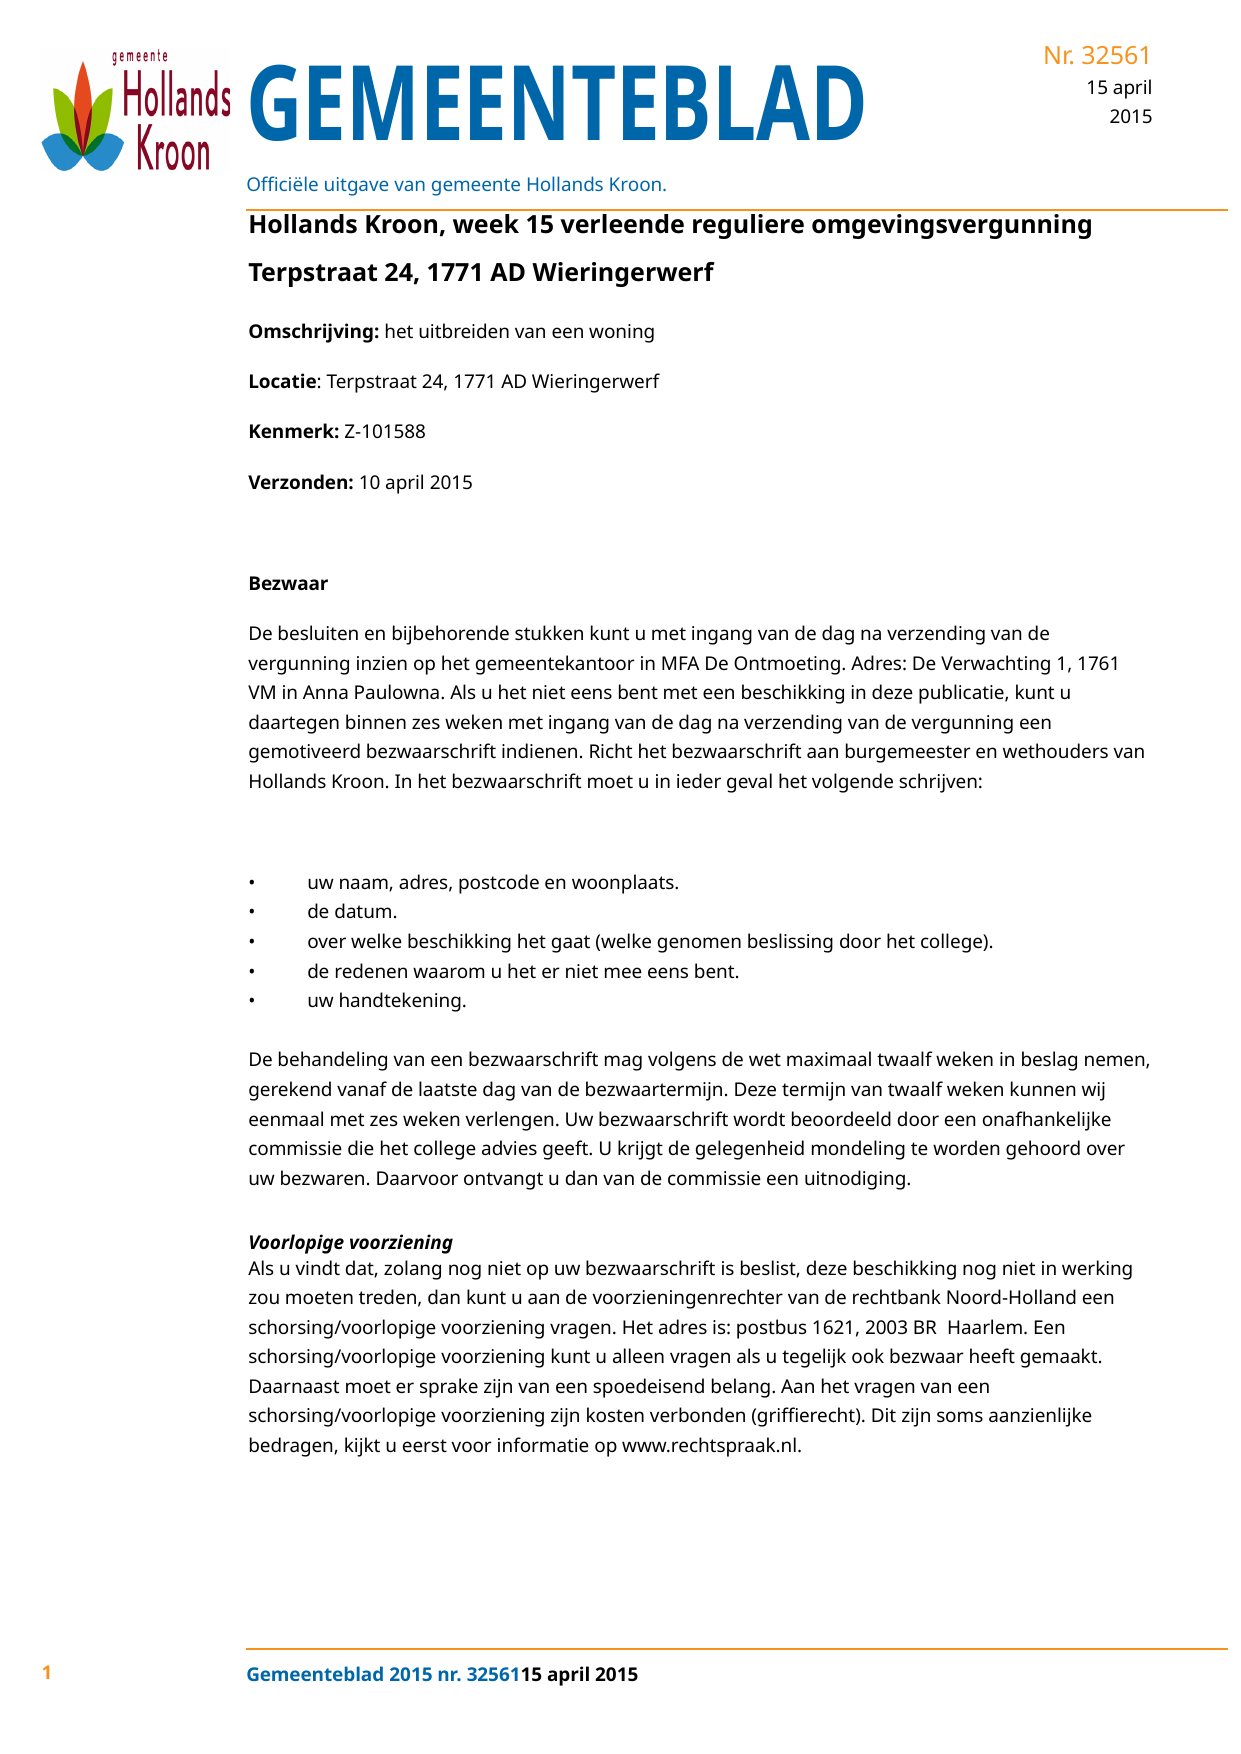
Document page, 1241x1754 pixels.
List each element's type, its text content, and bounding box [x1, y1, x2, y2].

text De besluiten en bijbehorende stukken kunt u met ingang van de dag na verzending van de vergunning inzien op het gemeentekantoor in MFA De Ontmoeting. Adres: De Verwachting 1, 1761 VM in Anna Paulowna. Als u het niet eens bent met een beschikking in deze publicatie, kunt u daartegen binnen zes weken met ingang van de dag na verzending van de vergunning een gemotiveerd bezwaarschrift indienen. Richt het bezwaarschrift aan burgemeester en wethouders van Hollands Kroon. In het bezwaarschrift moet u in ieder geval het volgende schrijven: [248, 620, 1152, 794]
picture [41, 47, 231, 172]
text De behandeling van een bezwaarschrift mag volgens de wet maximaal twaalf weken in beslag nemen, gerekend vanaf de laatste dag van de bezwaartermijn. Deze termijn van twaalf weken kunnen wij eenmaal met zes weken verlengen. Uw bezwaarschrift wordt beoordeeld door een onafhankelijke commissie die het college advies geeft. U krijgt de gelegenheid mondeling te worden gehoord over uw bezwaren. Daarvoor ontvangt u dan van de commissie een uitnodiging. [248, 1047, 1152, 1191]
text Omschrijving: het uitbreiden van een woning [248, 318, 1152, 344]
text Bezwaar [248, 570, 1152, 596]
text Kenmerk: Z-101588 [248, 419, 1152, 444]
list de datum. [248, 899, 1152, 924]
text Locatie: Terpstraat 24, 1771 AD Wieringerwerf [248, 368, 1152, 394]
list uw naam, adres, postcode en woonplaats. [248, 869, 1152, 895]
text Als u vindt dat, zolang nog niet op uw bezwaarschrift is beslist, deze beschikking nog niet in werking zou moeten treden, dan kunt u aan de voorzieningenrechter van de rechtbank Noord-Holland een schorsing/voorlopige voorziening vragen. Het adres is: postbus 1621, 2003 BR Haarlem. Een schorsing/voorlopige voorziening kunt u alleen vragen als u tegelijk ook bezwaar heeft gemaakt. Daarnaast moet er sprake zijn van een spoedeisend belang. Aan het vragen van een schorsing/voorlopige voorziening zijn kosten verbonden (griffierecht). Dit zijn soms aanzienlijke bedragen, kijkt u eerst voor informatie op www.rechtspraak.nl. [248, 1255, 1152, 1458]
text Verzonden: 10 april 2015 [248, 469, 1152, 495]
list over welke beschikking het gaat (welke genomen beslissing door het college). [248, 928, 1152, 954]
text Voorlopige voorziening [248, 1229, 1152, 1255]
list uw handtekening. [248, 987, 1152, 1013]
list de redenen waarom u het er niet mee eens bent. [248, 958, 1152, 984]
text Hollands Kroon, week 15 verleende reguliere omgevingsvergunning Terpstraat 24, 1771 AD Wieringerwerf [248, 211, 1152, 288]
